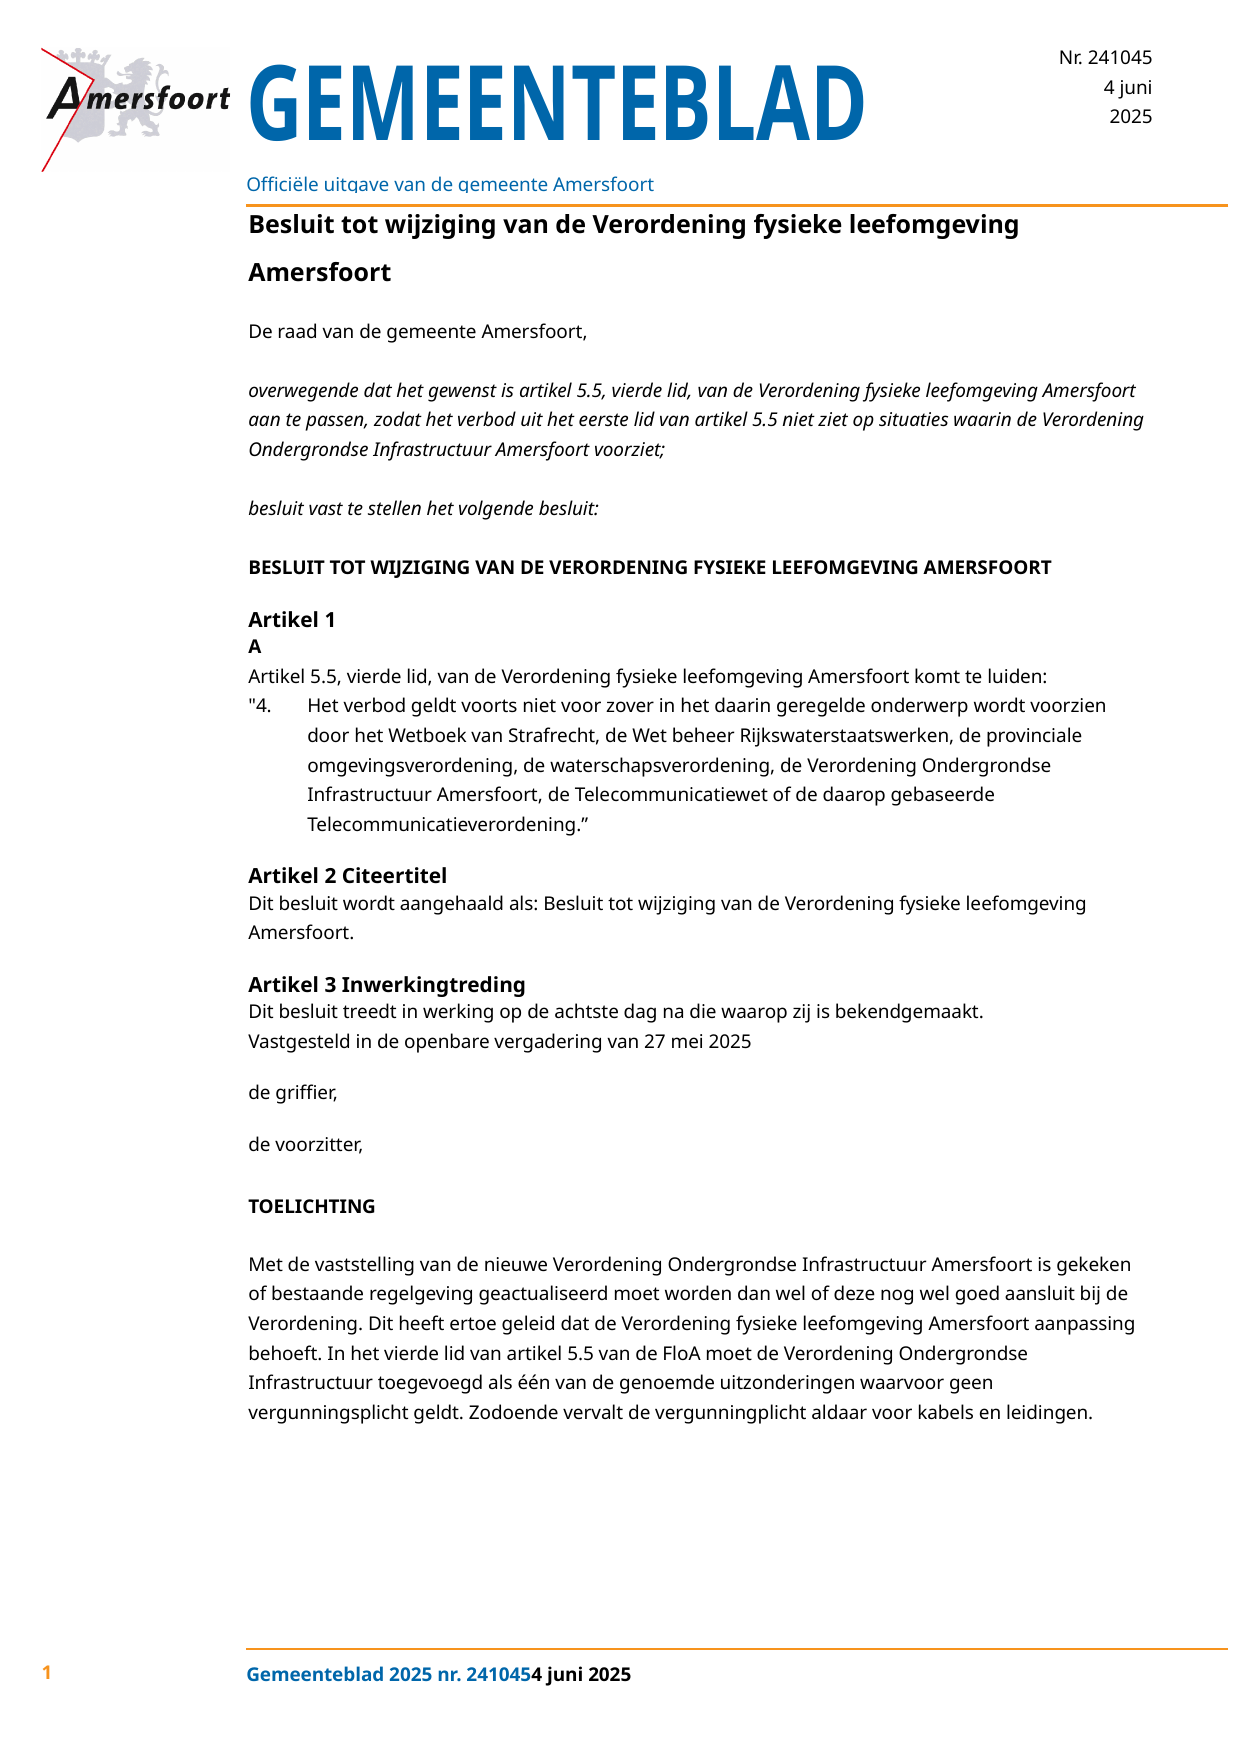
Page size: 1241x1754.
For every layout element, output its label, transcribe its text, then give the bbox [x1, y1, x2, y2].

text De raad van de gemeente Amersfoort, [248, 318, 1152, 344]
text overwegende dat het gewenst is artikel 5.5, vierde lid, van de Verordening fysieke leefomgeving Amersfoort aan te passen, zodat het verbod uit het eerste lid van artikel 5.5 niet ziet op situaties waarin de Verordening Ondergrondse Infrastructuur Amersfoort voorziet; [248, 377, 1152, 462]
text Artikel 1 [248, 605, 1152, 633]
text BESLUIT TOT WIJZIGING VAN DE VERORDENING FYSIEKE LEEFOMGEVING AMERSFOORT [248, 554, 1152, 580]
text Met de vaststelling van de nieuwe Verordening Ondergrondse Infrastructuur Amersfoort is gekeken of bestaande regelgeving geactualiseerd moet worden dan wel of deze nog wel goed aansluit bij de Verordening. Dit heeft ertoe geleid dat de Verordening fysieke leefomgeving Amersfoort aanpassing behoeft. In het vierde lid van artikel 5.5 van de FloA moet de Verordening Ondergrondse Infrastructuur toegevoegd als één van de genoemde uitzonderingen waarvoor geen vergunningsplicht geldt. Zodoende vervalt de vergunningplicht aldaar voor kabels en leidingen. [248, 1251, 1152, 1425]
text de voorzitter, [248, 1131, 1152, 1156]
text TOELICHTING [248, 1182, 1152, 1222]
text A [248, 633, 1152, 659]
list Het verbod geldt voorts niet voor zover in het daarin geregelde onderwerp wordt voorzien door het Wetboek van Strafrecht, de Wet beheer Rijkswaterstaatswerken, de provinciale omgevingsverordening, de waterschapsverordening, de Verordening Ondergrondse Infrastructuur Amersfoort, de Telecommunicatiewet of de daarop gebaseerde Telecommunicatieverordening.” [248, 693, 1152, 837]
text Artikel 5.5, vierde lid, van de Verordening fysieke leefomgeving Amersfoort komt te luiden: [248, 663, 1152, 689]
text Artikel 3 Inwerkingtreding [248, 970, 1152, 998]
text Dit besluit treedt in werking op de achtste dag na die waarop zij is bekendgemaakt. [248, 998, 1152, 1024]
text Dit besluit wordt aangehaald als: Besluit tot wijziging van de Verordening fysieke leefomgeving Amersfoort. [248, 890, 1152, 945]
text besluit vast te stellen het volgende besluit: [248, 495, 1152, 521]
text Vastgesteld in de openbare vergadering van 27 mei 2025 [248, 1028, 1152, 1053]
text de griffier, [248, 1079, 1152, 1105]
text Besluit tot wijziging van de Verordening fysieke leefomgeving Amersfoort [248, 207, 1152, 288]
text Artikel 2 Citeertitel [248, 861, 1152, 890]
picture [41, 47, 231, 172]
